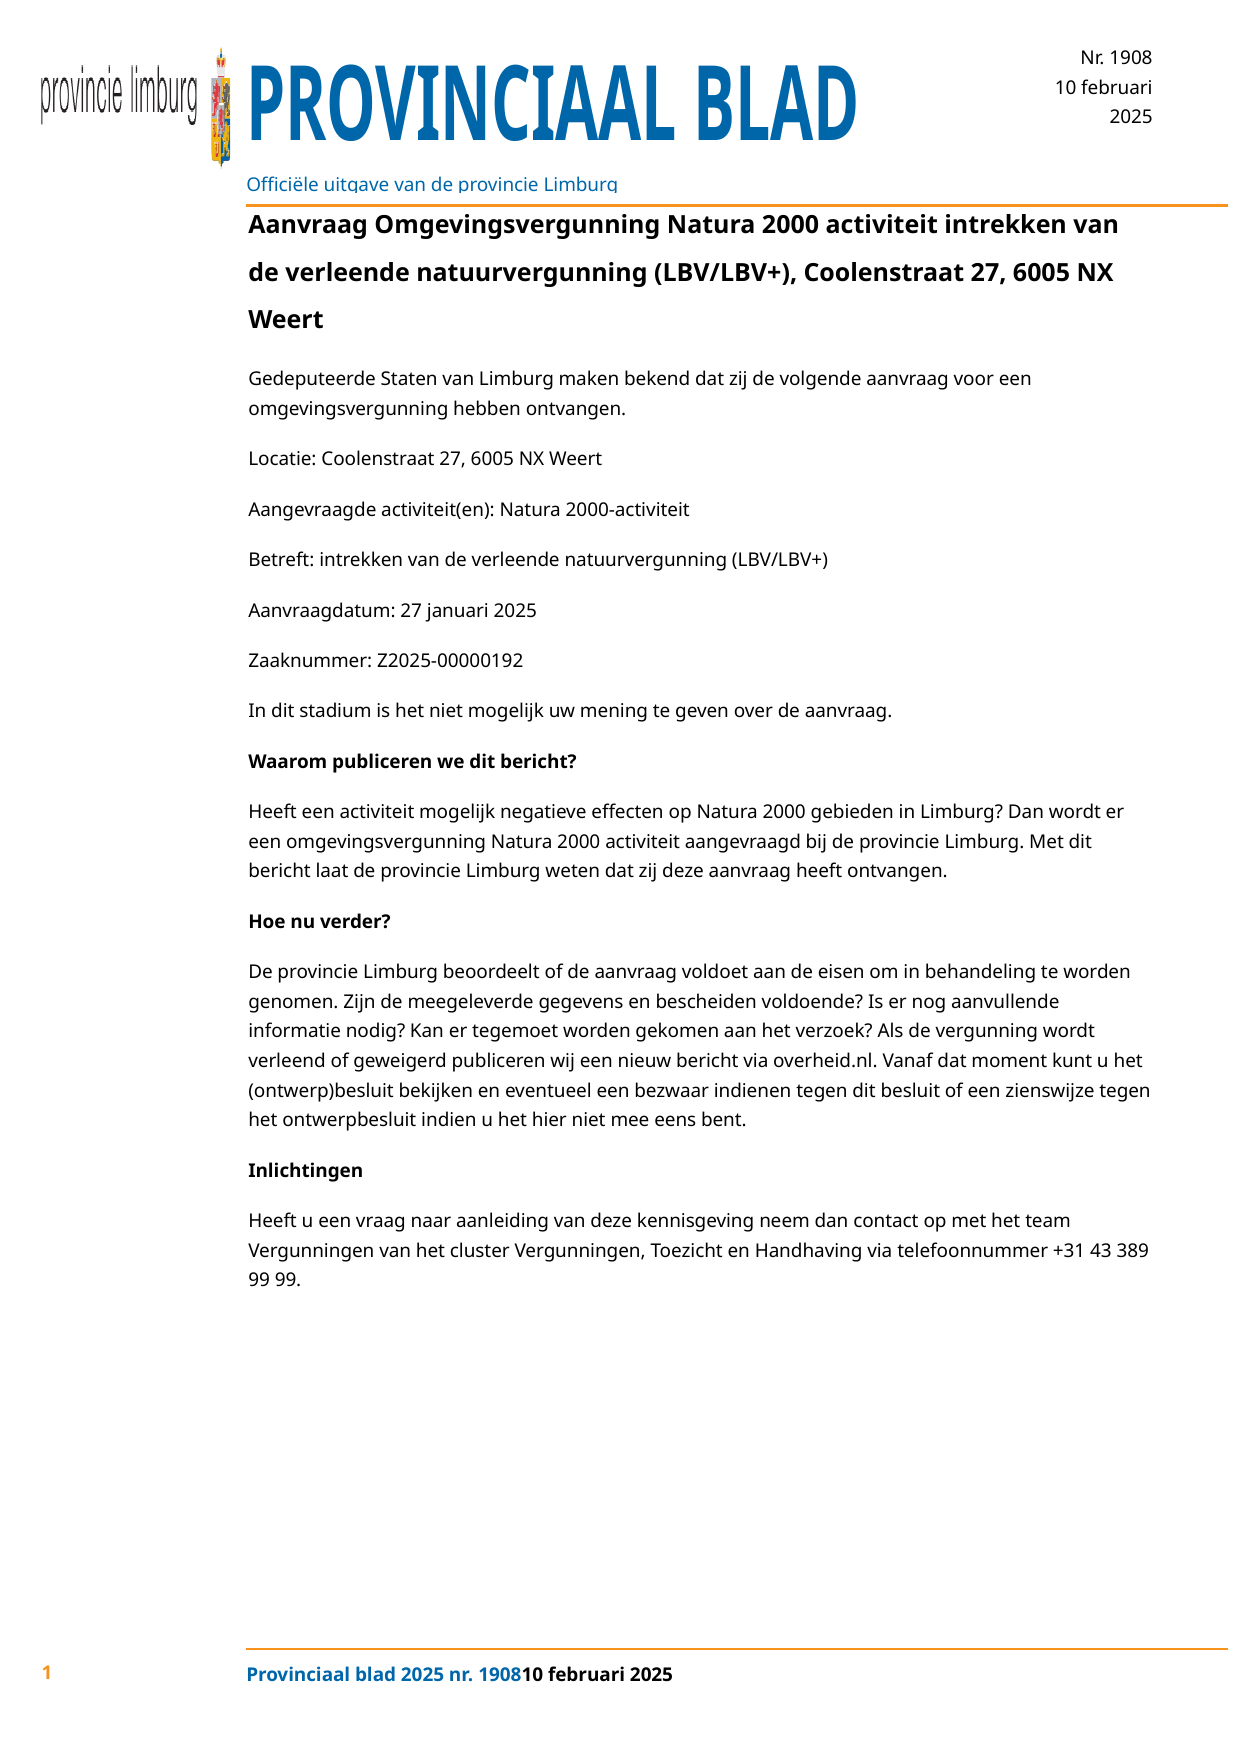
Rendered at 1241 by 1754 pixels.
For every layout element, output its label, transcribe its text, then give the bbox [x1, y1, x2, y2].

text Heeft u een vraag naar aanleiding van deze kennisgeving neem dan contact op met het team Vergunningen van het cluster Vergunningen, Toezicht en Handhaving via telefoonnummer +31 43 389 99 99. [248, 1207, 1152, 1292]
text Aanvraagdatum: 27 januari 2025 [248, 597, 1152, 622]
text Waarom publiceren we dit bericht? [248, 748, 1152, 774]
text Betreft: intrekken van de verleende natuurvergunning (LBV/LBV+) [248, 546, 1152, 572]
text De provincie Limburg beoordeelt of de aanvraag voldoet aan de eisen om in behandeling te worden genomen. Zijn de meegeleverde gegevens en bescheiden voldoende? Is er nog aanvullende informatie nodig? Kan er tegemoet worden gekomen aan het verzoek? Als de vergunning wordt verleend of geweigerd publiceren wij een nieuw bericht via overheid.nl. Vanaf dat moment kunt u het (ontwerp)besluit bekijken en eventueel een bezwaar indienen tegen dit besluit of een zienswijze tegen het ontwerpbesluit indien u het hier niet mee eens bent. [248, 958, 1152, 1132]
text Locatie: Coolenstraat 27, 6005 NX Weert [248, 446, 1152, 471]
text Hoe nu verder? [248, 908, 1152, 934]
text Zaaknummer: Z2025-00000192 [248, 647, 1152, 673]
text Aanvraag Omgevingsvergunning Natura 2000 activiteit intrekken van de verleende natuurvergunning (LBV/LBV+), Coolenstraat 27, 6005 NX Weert [248, 207, 1152, 336]
text Gedeputeerde Staten van Limburg maken bekend dat zij de volgende aanvraag voor een omgevingsvergunning hebben ontvangen. [248, 366, 1152, 421]
text Inlichtingen [248, 1157, 1152, 1182]
picture [41, 47, 231, 172]
text Heeft een activiteit mogelijk negatieve effecten op Natura 2000 gebieden in Limburg? Dan wordt er een omgevingsvergunning Natura 2000 activiteit aangevraagd bij de provincie Limburg. Met dit bericht laat de provincie Limburg weten dat zij deze aanvraag heeft ontvangen. [248, 798, 1152, 883]
text In dit stadium is het niet mogelijk uw mening te geven over de aanvraag. [248, 698, 1152, 723]
text Aangevraagde activiteit(en): Natura 2000-activiteit [248, 496, 1152, 522]
